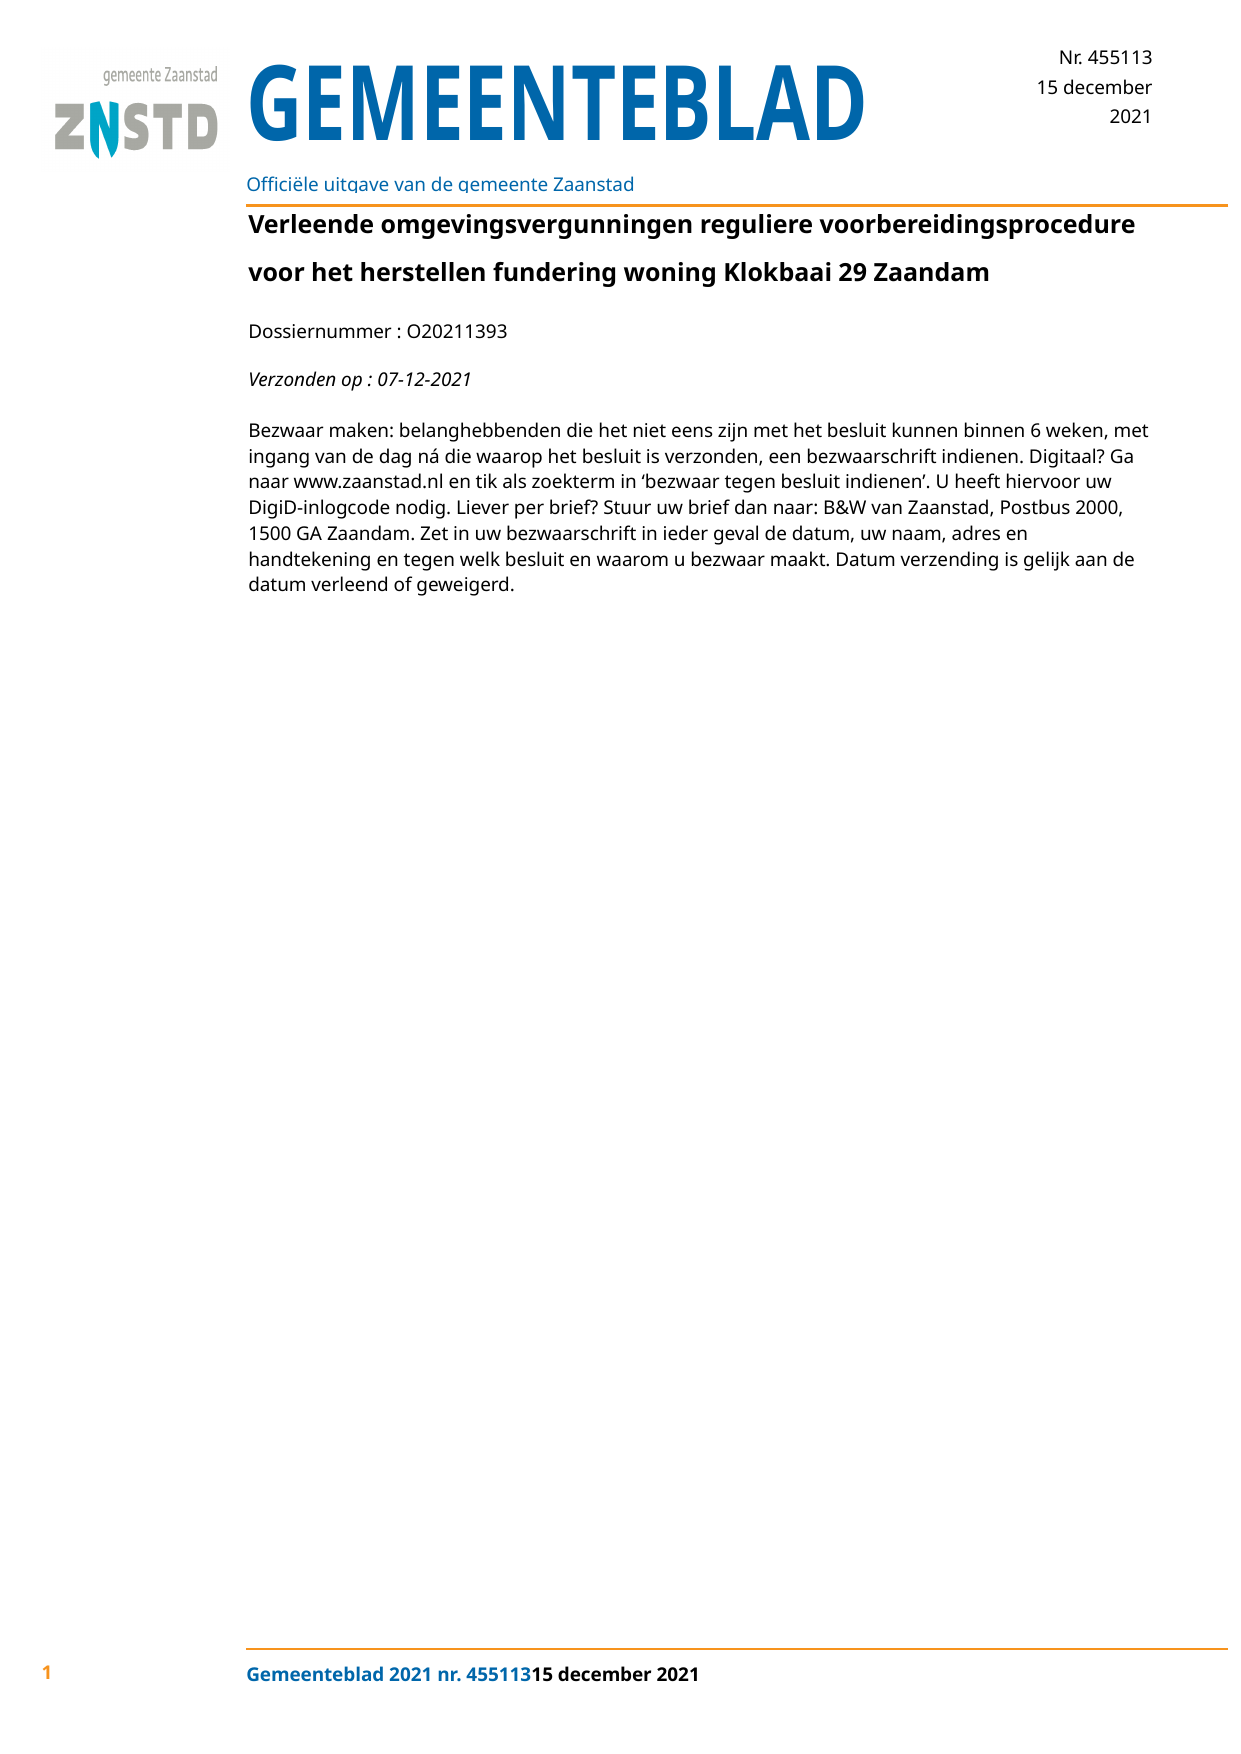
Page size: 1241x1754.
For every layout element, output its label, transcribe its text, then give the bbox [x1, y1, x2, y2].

text Dossiernummer : O20211393 [248, 318, 1152, 344]
text Verleende omgevingsvergunningen reguliere voorbereidingsprocedure voor het herstellen fundering woning Klokbaai 29 Zaandam [248, 207, 1152, 288]
picture [41, 47, 231, 172]
text Verzonden op : 07-12-2021 [248, 366, 1152, 391]
text Bezwaar maken: belanghebbenden die het niet eens zijn met het besluit kunnen binnen 6 weken, met ingang van de dag ná die waarop het besluit is verzonden, een bezwaarschrift indienen. Digitaal? Ga naar www.zaanstad.nl en tik als zoekterm in ‘bezwaar tegen besluit indienen’. U heeft hiervoor uw DigiD-inlogcode nodig. Liever per brief? Stuur uw brief dan naar: B&W van Zaanstad, Postbus 2000, 1500 GA Zaandam. Zet in uw bezwaarschrift in ieder geval de datum, uw naam, adres en handtekening en tegen welk besluit en waarom u bezwaar maakt. Datum verzending is gelijk aan de datum verleend of geweigerd. [248, 417, 1152, 597]
